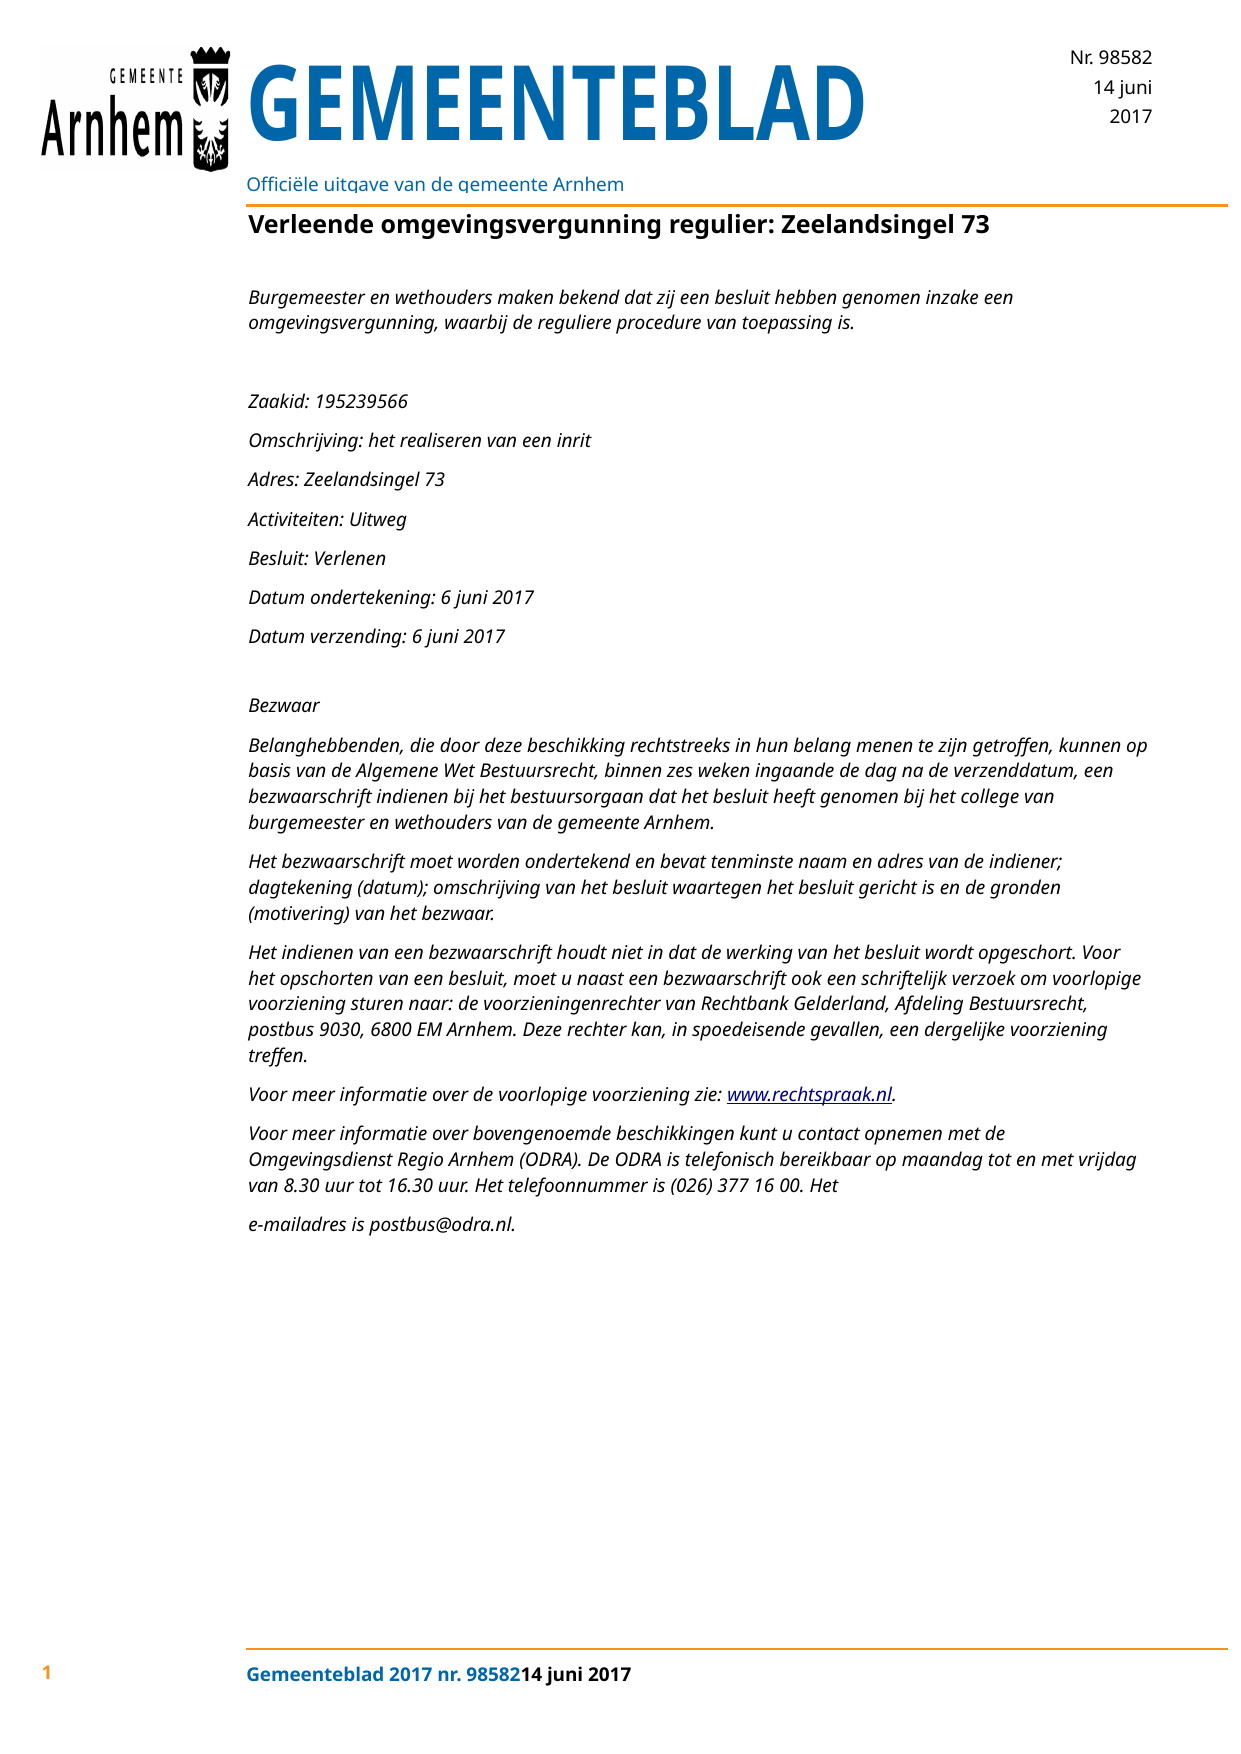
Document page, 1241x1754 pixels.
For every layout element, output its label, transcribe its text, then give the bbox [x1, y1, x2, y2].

text Belanghebbenden, die door deze beschikking rechtstreeks in hun belang menen te zijn getroffen, kunnen op basis van de Algemene Wet Bestuursrecht, binnen zes weken ingaande de dag na de verzenddatum, een bezwaarschrift indienen bij het bestuursorgaan dat het besluit heeft genomen bij het college van burgemeester en wethouders van de gemeente Arnhem. [248, 732, 1152, 835]
text Besluit: Verlenen [248, 545, 1152, 571]
text Omschrijving: het realiseren van een inrit [248, 427, 1152, 453]
text Datum ondertekening: 6 juni 2017 [248, 584, 1152, 610]
text Bezwaar [248, 693, 1152, 718]
text Zaakid: 195239566 [248, 388, 1152, 414]
text Voor meer informatie over de voorlopige voorziening zie: www.rechtspraak.nl. [248, 1081, 1152, 1107]
text e-mailadres is postbus@odra.nl. [248, 1211, 1152, 1237]
text Datum verzending: 6 juni 2017 [248, 624, 1152, 649]
text Voor meer informatie over bovengenoemde beschikkingen kunt u contact opnemen met de Omgevingsdienst Regio Arnhem (ODRA). De ODRA is telefonisch bereikbaar op maandag tot en met vrijdag van 8.30 uur tot 16.30 uur. Het telefoonnummer is (026) 377 16 00. Het [248, 1121, 1152, 1198]
text Burgemeester en wethouders maken bekend dat zij een besluit hebben genomen inzake een omgevingsvergunning, waarbij de reguliere procedure van toepassing is. [248, 284, 1152, 335]
text Adres: Zeelandsingel 73 [248, 467, 1152, 492]
text Verleende omgevingsvergunning regulier: Zeelandsingel 73 [248, 207, 1152, 241]
text Activiteiten: Uitweg [248, 506, 1152, 532]
text Het indienen van een bezwaarschrift houdt niet in dat de werking van het besluit wordt opgeschort. Voor het opschorten van een besluit, moet u naast een bezwaarschrift ook een schriftelijk verzoek om voorlopige voorziening sturen naar: de voorzieningenrechter van Rechtbank Gelderland, Afdeling Bestuursrecht, postbus 9030, 6800 EM Arnhem. Deze rechter kan, in spoedeisende gevallen, een dergelijke voorziening treffen. [248, 939, 1152, 1068]
text Het bezwaarschrift moet worden ondertekend en bevat tenminste naam en adres van de indiener; dagtekening (datum); omschrijving van het besluit waartegen het besluit gericht is en de gronden (motivering) van het bezwaar. [248, 848, 1152, 926]
picture [41, 47, 231, 172]
